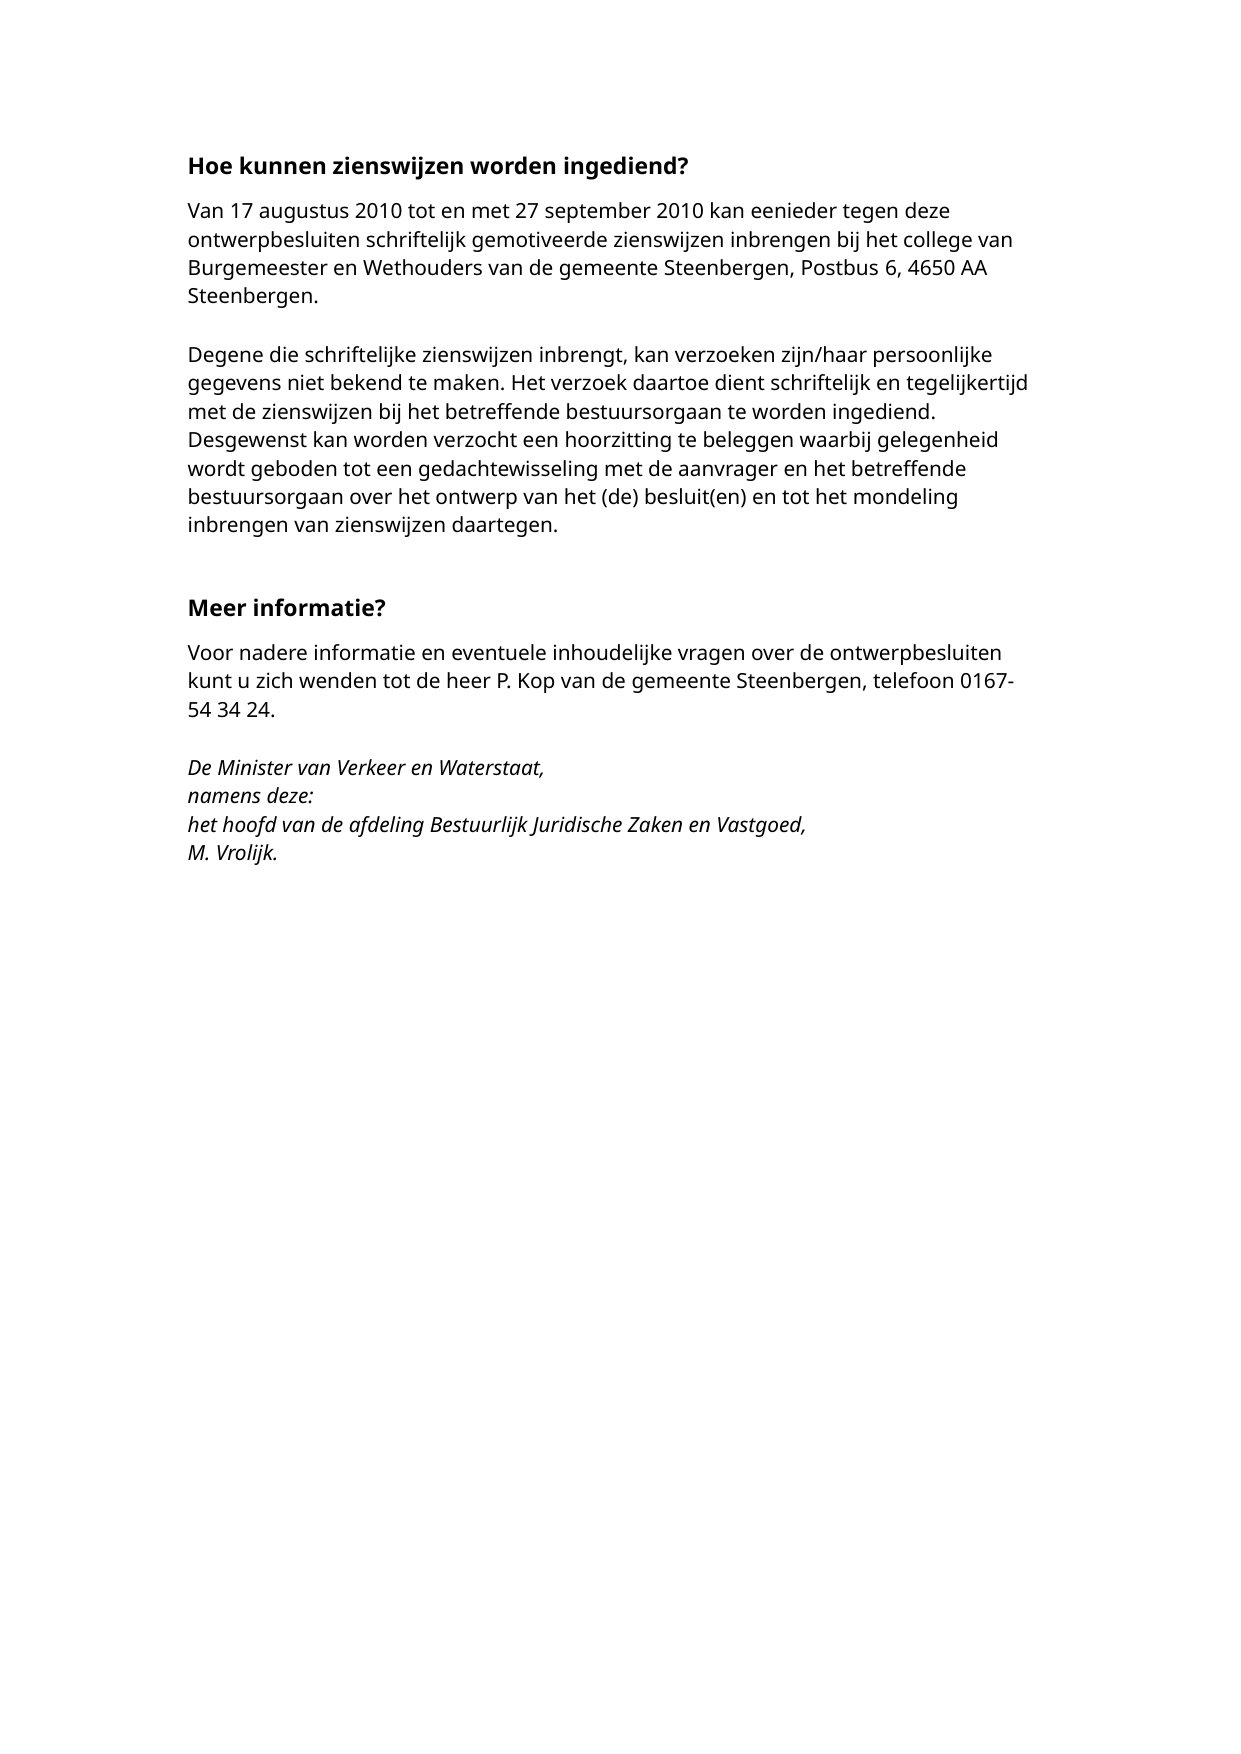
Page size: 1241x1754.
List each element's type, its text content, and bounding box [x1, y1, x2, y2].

text namens deze: [187, 782, 1053, 810]
text Van 17 augustus 2010 tot en met 27 september 2010 kan eenieder tegen deze ontwerpbesluiten schriftelijk gemotiveerde zienswijzen inbrengen bij het college van Burgemeester en Wethouders van de gemeente Steenbergen, Postbus 6, 4650 AA Steenbergen. [187, 196, 1053, 310]
text het hoofd van de afdeling Bestuurlijk Juridische Zaken en Vastgoed, [187, 810, 1053, 838]
subtitle Hoe kunnen zienswijzen worden ingediend? [187, 150, 1053, 181]
text Voor nadere informatie en eventuele inhoudelijke vragen over de ontwerpbesluiten kunt u zich wenden tot de heer P. Kop van de gemeente Steenbergen, telefoon 0167-54 34 24. [187, 638, 1053, 723]
subtitle Meer informatie? [187, 592, 1053, 623]
text M. Vrolijk. [187, 838, 1053, 867]
text De Minister van Verkeer en Waterstaat, [187, 753, 1053, 782]
text Degene die schriftelijke zienswijzen inbrengt, kan verzoeken zijn/haar persoonlijke gegevens niet bekend te maken. Het verzoek daartoe dient schriftelijk en tegelijkertijd met de zienswijzen bij het betreffende bestuursorgaan te worden ingediend. Desgewenst kan worden verzocht een hoorzitting te beleggen waarbij gelegenheid wordt geboden tot een gedachtewisseling met de aanvrager en het betreffende bestuursorgaan over het ontwerp van het (de) besluit(en) en tot het mondeling inbrengen van zienswijzen daartegen. [187, 340, 1053, 539]
